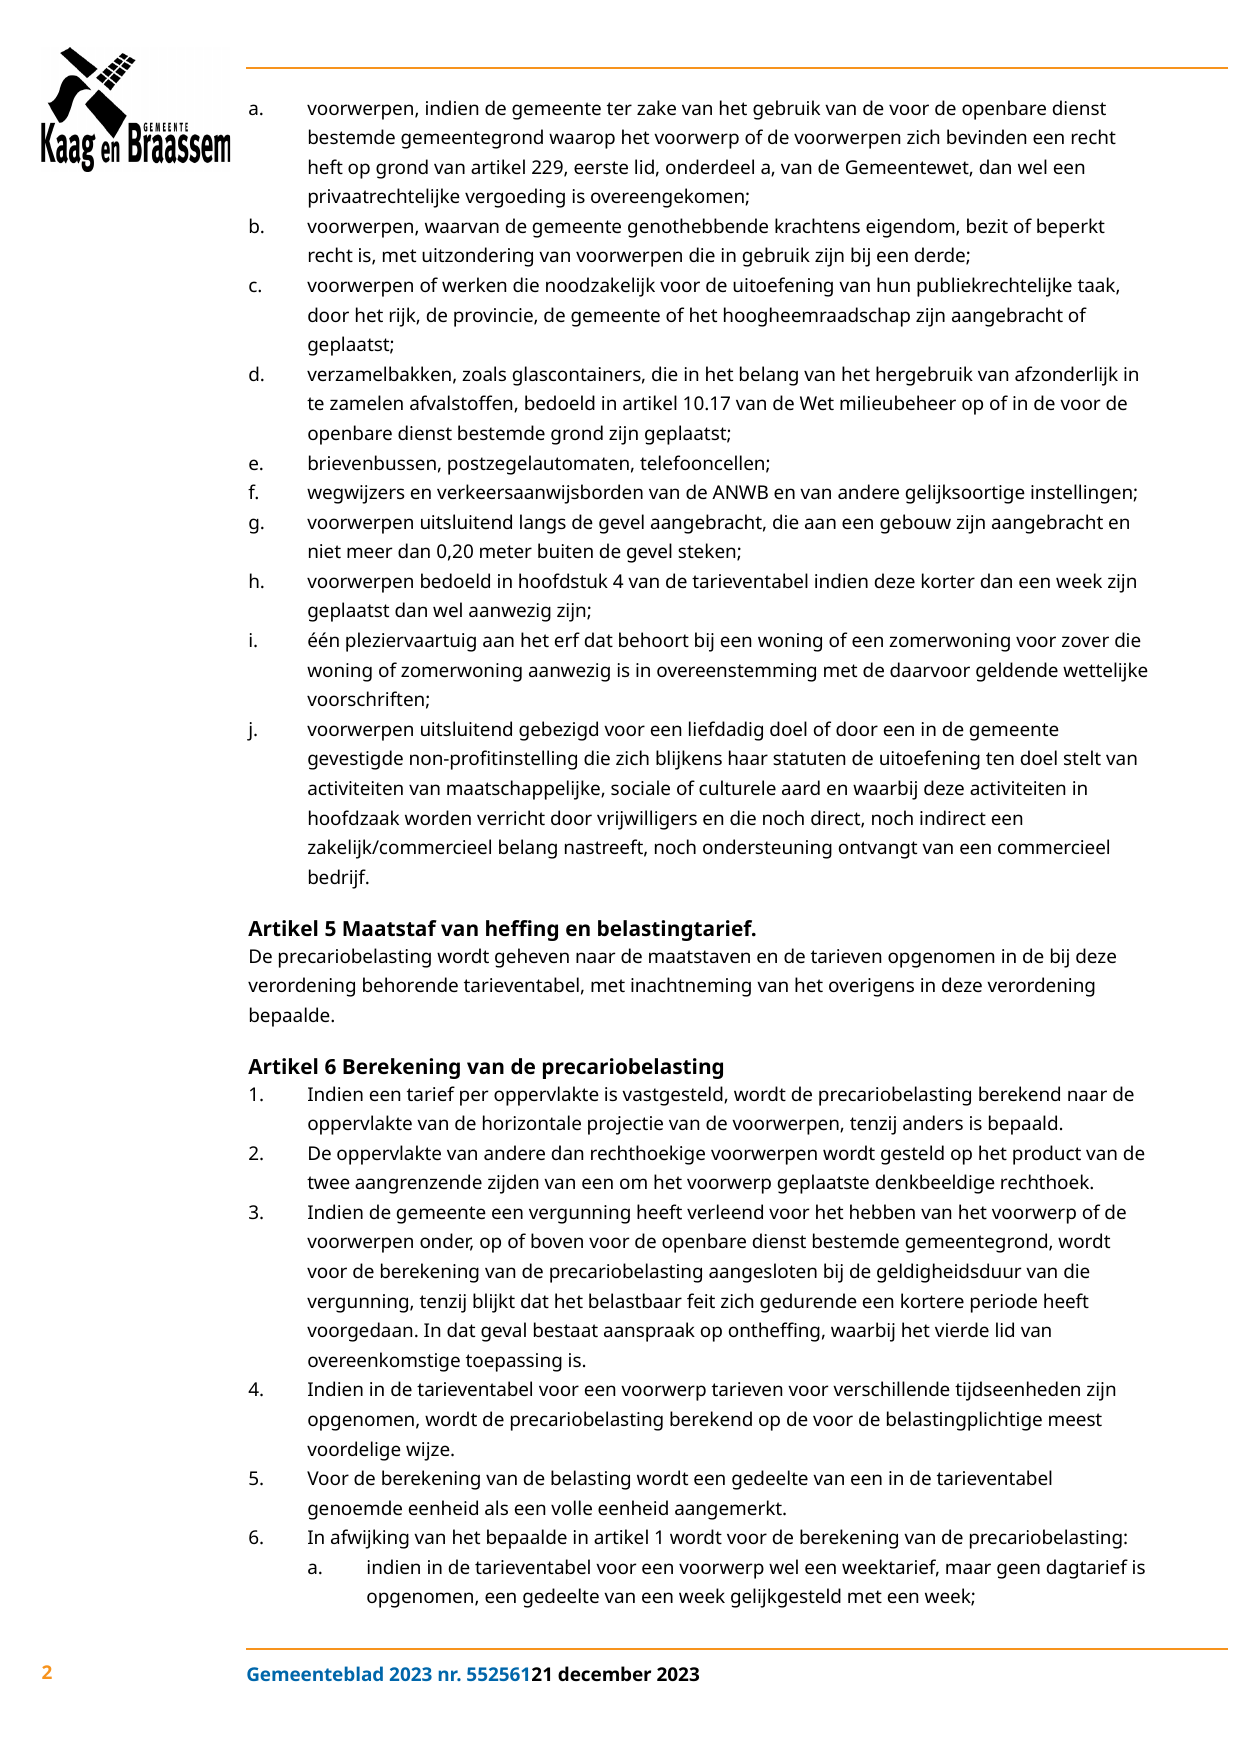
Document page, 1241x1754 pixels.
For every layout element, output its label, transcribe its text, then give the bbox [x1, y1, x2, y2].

list Indien de gemeente een vergunning heeft verleend voor het hebben van het voorwerp of de voorwerpen onder, op of boven voor de openbare dienst bestemde gemeentegrond, wordt voor de berekening van de precariobelasting aangesloten bij de geldigheidsduur van die vergunning, tenzij blijkt dat het belastbaar feit zich gedurende een kortere periode heeft voorgedaan. In dat geval bestaat aanspraak op ontheffing, waarbij het vierde lid van overeenkomstige toepassing is. [248, 1199, 1152, 1373]
text Artikel 6 Berekening van de precariobelasting [248, 1052, 1152, 1081]
list De oppervlakte van andere dan rechthoekige voorwerpen wordt gesteld op het product van de twee aangrenzende zijden van een om het voorwerp geplaatste denkbeeldige rechthoek. [248, 1140, 1152, 1195]
list In afwijking van het bepaalde in artikel 1 wordt voor de berekening van de precariobelasting: [248, 1524, 1152, 1550]
list Voor de berekening van de belasting wordt een gedeelte van een in de tarieventabel genoemde eenheid als een volle eenheid aangemerkt. [248, 1465, 1152, 1521]
list wegwijzers en verkeersaanwijsborden van de ANWB en van andere gelijksoortige instellingen; [248, 479, 1152, 505]
list voorwerpen, indien de gemeente ter zake van het gebruik van de voor de openbare dienst bestemde gemeentegrond waarop het voorwerp of de voorwerpen zich bevinden een recht heft op grond van artikel 229, eerste lid, onderdeel a, van de Gemeentewet, dan wel een privaatrechtelijke vergoeding is overeengekomen; [248, 95, 1152, 209]
list voorwerpen uitsluitend gebezigd voor een liefdadig doel of door een in de gemeente gevestigde non-profitinstelling die zich blijkens haar statuten de uitoefening ten doel stelt van activiteiten van maatschappelijke, sociale of culturele aard en waarbij deze activiteiten in hoofdzaak worden verricht door vrijwilligers en die noch direct, noch indirect een zakelijk/commercieel belang nastreeft, noch ondersteuning ontvangt van een commercieel bedrijf. [248, 716, 1152, 890]
list indien in de tarieventabel voor een voorwerp wel een weektarief, maar geen dagtarief is opgenomen, een gedeelte van een week gelijkgesteld met een week; [307, 1554, 1152, 1609]
text Artikel 5 Maatstaf van heffing en belastingtarief. [248, 914, 1152, 943]
list Indien een tarief per oppervlakte is vastgesteld, wordt de precariobelasting berekend naar de oppervlakte van de horizontale projectie van de voorwerpen, tenzij anders is bepaald. [248, 1081, 1152, 1136]
list voorwerpen of werken die noodzakelijk voor de uitoefening van hun publiekrechtelijke taak, door het rijk, de provincie, de gemeente of het hoogheemraadschap zijn aangebracht of geplaatst; [248, 272, 1152, 357]
list voorwerpen uitsluitend langs de gevel aangebracht, die aan een gebouw zijn aangebracht en niet meer dan 0,20 meter buiten de gevel steken; [248, 509, 1152, 564]
list brievenbussen, postzegelautomaten, telefooncellen; [248, 450, 1152, 476]
text De precariobelasting wordt geheven naar de maatstaven en de tarieven opgenomen in de bij deze verordening behorende tarieventabel, met inachtneming van het overigens in deze verordening bepaalde. [248, 943, 1152, 1028]
list verzamelbakken, zoals glascontainers, die in het belang van het hergebruik van afzonderlijk in te zamelen afvalstoffen, bedoeld in artikel 10.17 van de Wet milieubeheer op of in de voor de openbare dienst bestemde grond zijn geplaatst; [248, 361, 1152, 446]
picture [41, 47, 231, 172]
list voorwerpen, waarvan de gemeente genothebbende krachtens eigendom, bezit of beperkt recht is, met uitzondering van voorwerpen die in gebruik zijn bij een derde; [248, 213, 1152, 268]
list één pleziervaartuig aan het erf dat behoort bij een woning of een zomerwoning voor zover die woning of zomerwoning aanwezig is in overeenstemming met de daarvoor geldende wettelijke voorschriften; [248, 627, 1152, 712]
list Indien in de tarieventabel voor een voorwerp tarieven voor verschillende tijdseenheden zijn opgenomen, wordt de precariobelasting berekend op de voor de belastingplichtige meest voordelige wijze. [248, 1377, 1152, 1462]
list voorwerpen bedoeld in hoofdstuk 4 van de tarieventabel indien deze korter dan een week zijn geplaatst dan wel aanwezig zijn; [248, 568, 1152, 623]
